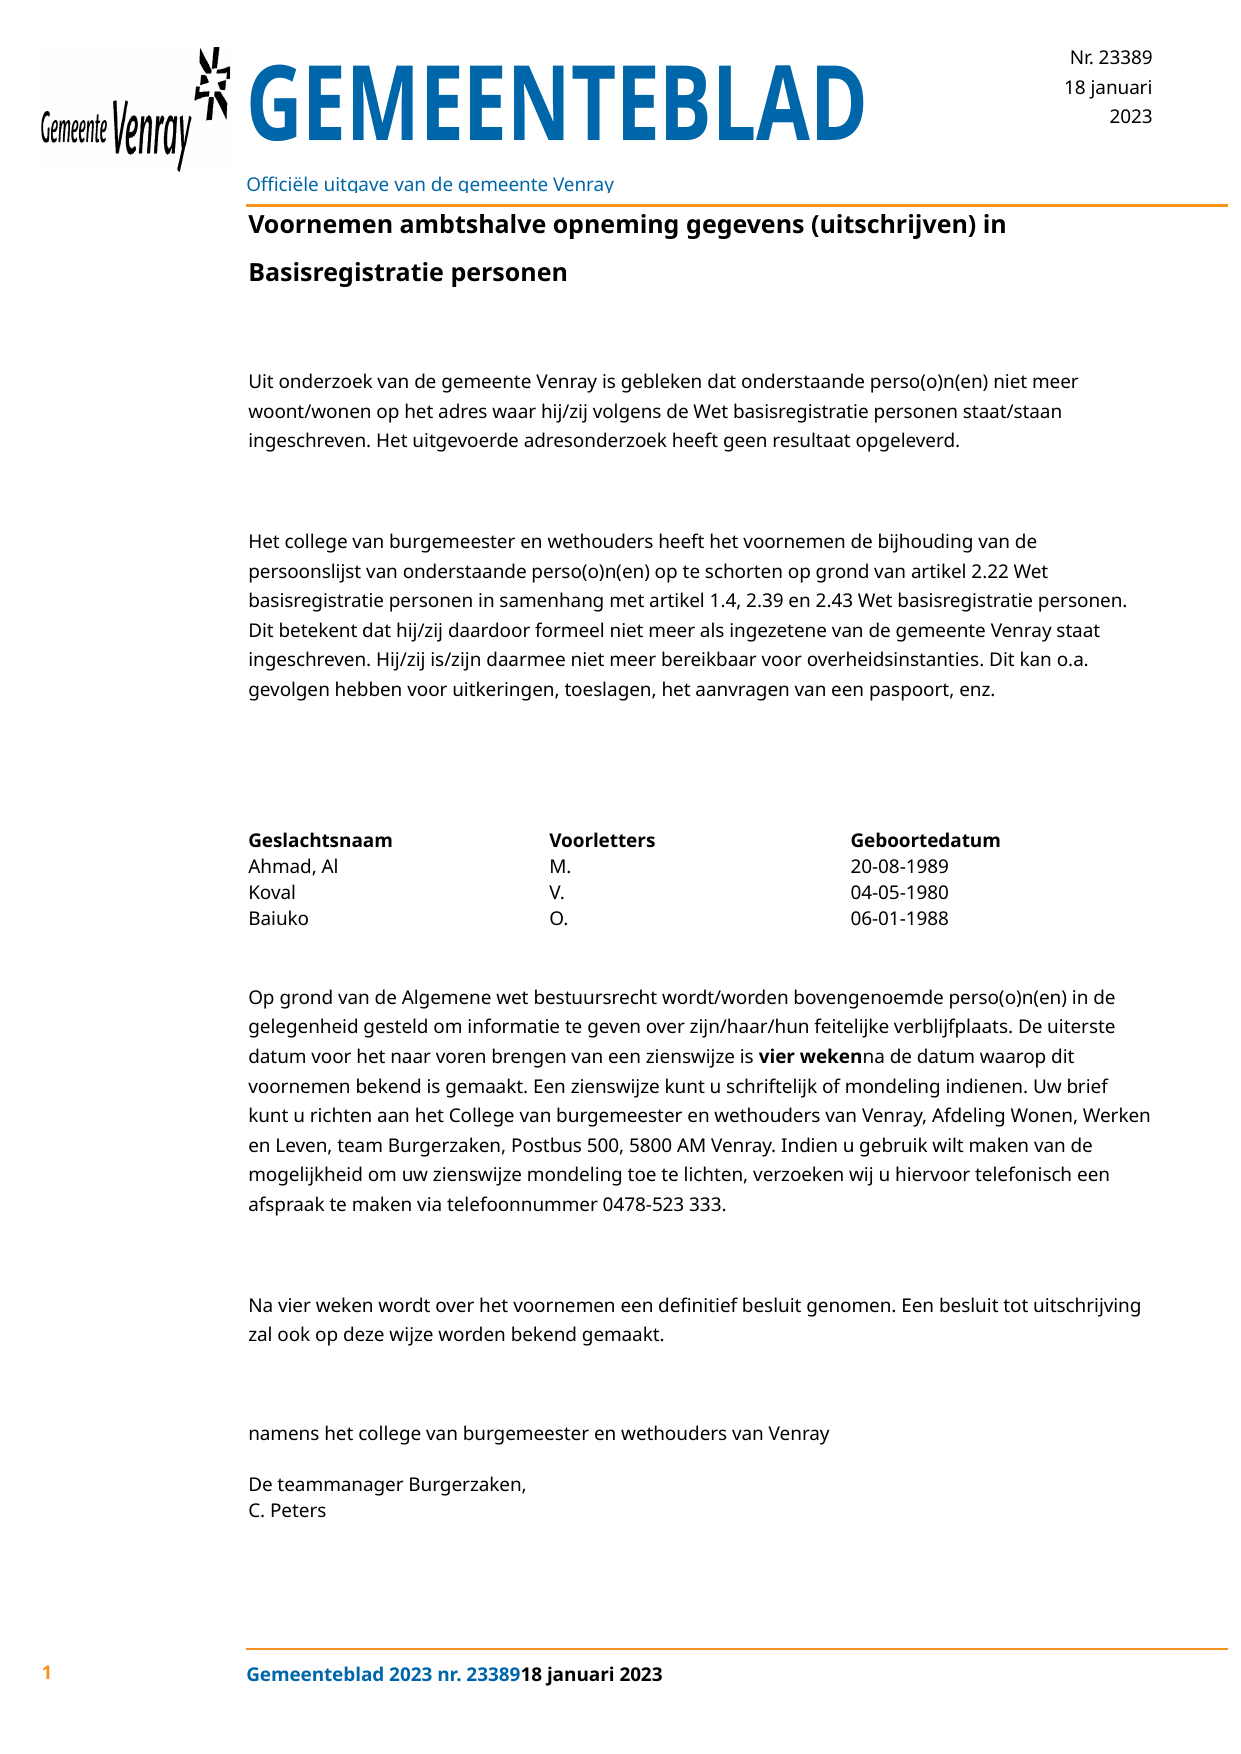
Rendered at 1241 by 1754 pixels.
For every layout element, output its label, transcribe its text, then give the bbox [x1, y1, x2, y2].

picture [41, 47, 231, 172]
text namens het college van burgemeester en wethouders van Venray [248, 1420, 1152, 1446]
table_header Geslachtsnaam [248, 828, 549, 853]
table_cell Ahmad, Al [248, 853, 549, 879]
table_header Geboortedatum [850, 828, 1152, 853]
table_cell M. [549, 853, 850, 879]
table_header Voorletters [549, 828, 850, 853]
text C. Peters [248, 1497, 1152, 1523]
table_cell V. [549, 879, 850, 905]
text De teammanager Burgerzaken, [248, 1471, 1152, 1497]
text Op grond van de Algemene wet bestuursrecht wordt/worden bovengenoemde perso(o)n(en) in de gelegenheid gesteld om informatie te geven over zijn/haar/hun feitelijke verblijfplaats. De uiterste datum voor het naar voren brengen van een zienswijze is vier wekenna de datum waarop dit voornemen bekend is gemaakt. Een zienswijze kunt u schriftelijk of mondeling indienen. Uw brief kunt u richten aan het College van burgemeester en wethouders van Venray, Afdeling Wonen, Werken en Leven, team Burgerzaken, Postbus 500, 5800 AM Venray. Indien u gebruik wilt maken van de mogelijkheid om uw zienswijze mondeling toe te lichten, verzoeken wij u hiervoor telefonisch een afspraak te maken via telefoonnummer 0478-523 333. [248, 984, 1152, 1217]
text Het college van burgemeester en wethouders heeft het voornemen de bijhouding van de persoonslijst van onderstaande perso(o)n(en) op te schorten op grond van artikel 2.22 Wet basisregistratie personen in samenhang met artikel 1.4, 2.39 en 2.43 Wet basisregistratie personen. Dit betekent dat hij/zij daardoor formeel niet meer als ingezetene van de gemeente Venray staat ingeschreven. Hij/zij is/zijn daarmee niet meer bereikbaar voor overheidsinstanties. Dit kan o.a. gevolgen hebben voor uitkeringen, toeslagen, het aanvragen van een paspoort, enz. [248, 528, 1152, 702]
text Uit onderzoek van de gemeente Venray is gebleken dat onderstaande perso(o)n(en) niet meer woont/wonen op het adres waar hij/zij volgens de Wet basisregistratie personen staat/staan ingeschreven. Het uitgevoerde adresonderzoek heeft geen resultaat opgeleverd. [248, 368, 1152, 453]
table_cell O. [549, 905, 850, 931]
table_cell Baiuko [248, 905, 549, 931]
table_cell 20-08-1989 [850, 853, 1152, 879]
text Voornemen ambtshalve opneming gegevens (uitschrijven) in Basisregistratie personen [248, 207, 1152, 288]
table_cell Koval [248, 879, 549, 905]
table_cell 06-01-1988 [850, 905, 1152, 931]
table_cell 04-05-1980 [850, 879, 1152, 905]
text Na vier weken wordt over het voornemen een definitief besluit genomen. Een besluit tot uitschrijving zal ook op deze wijze worden bekend gemaakt. [248, 1292, 1152, 1347]
